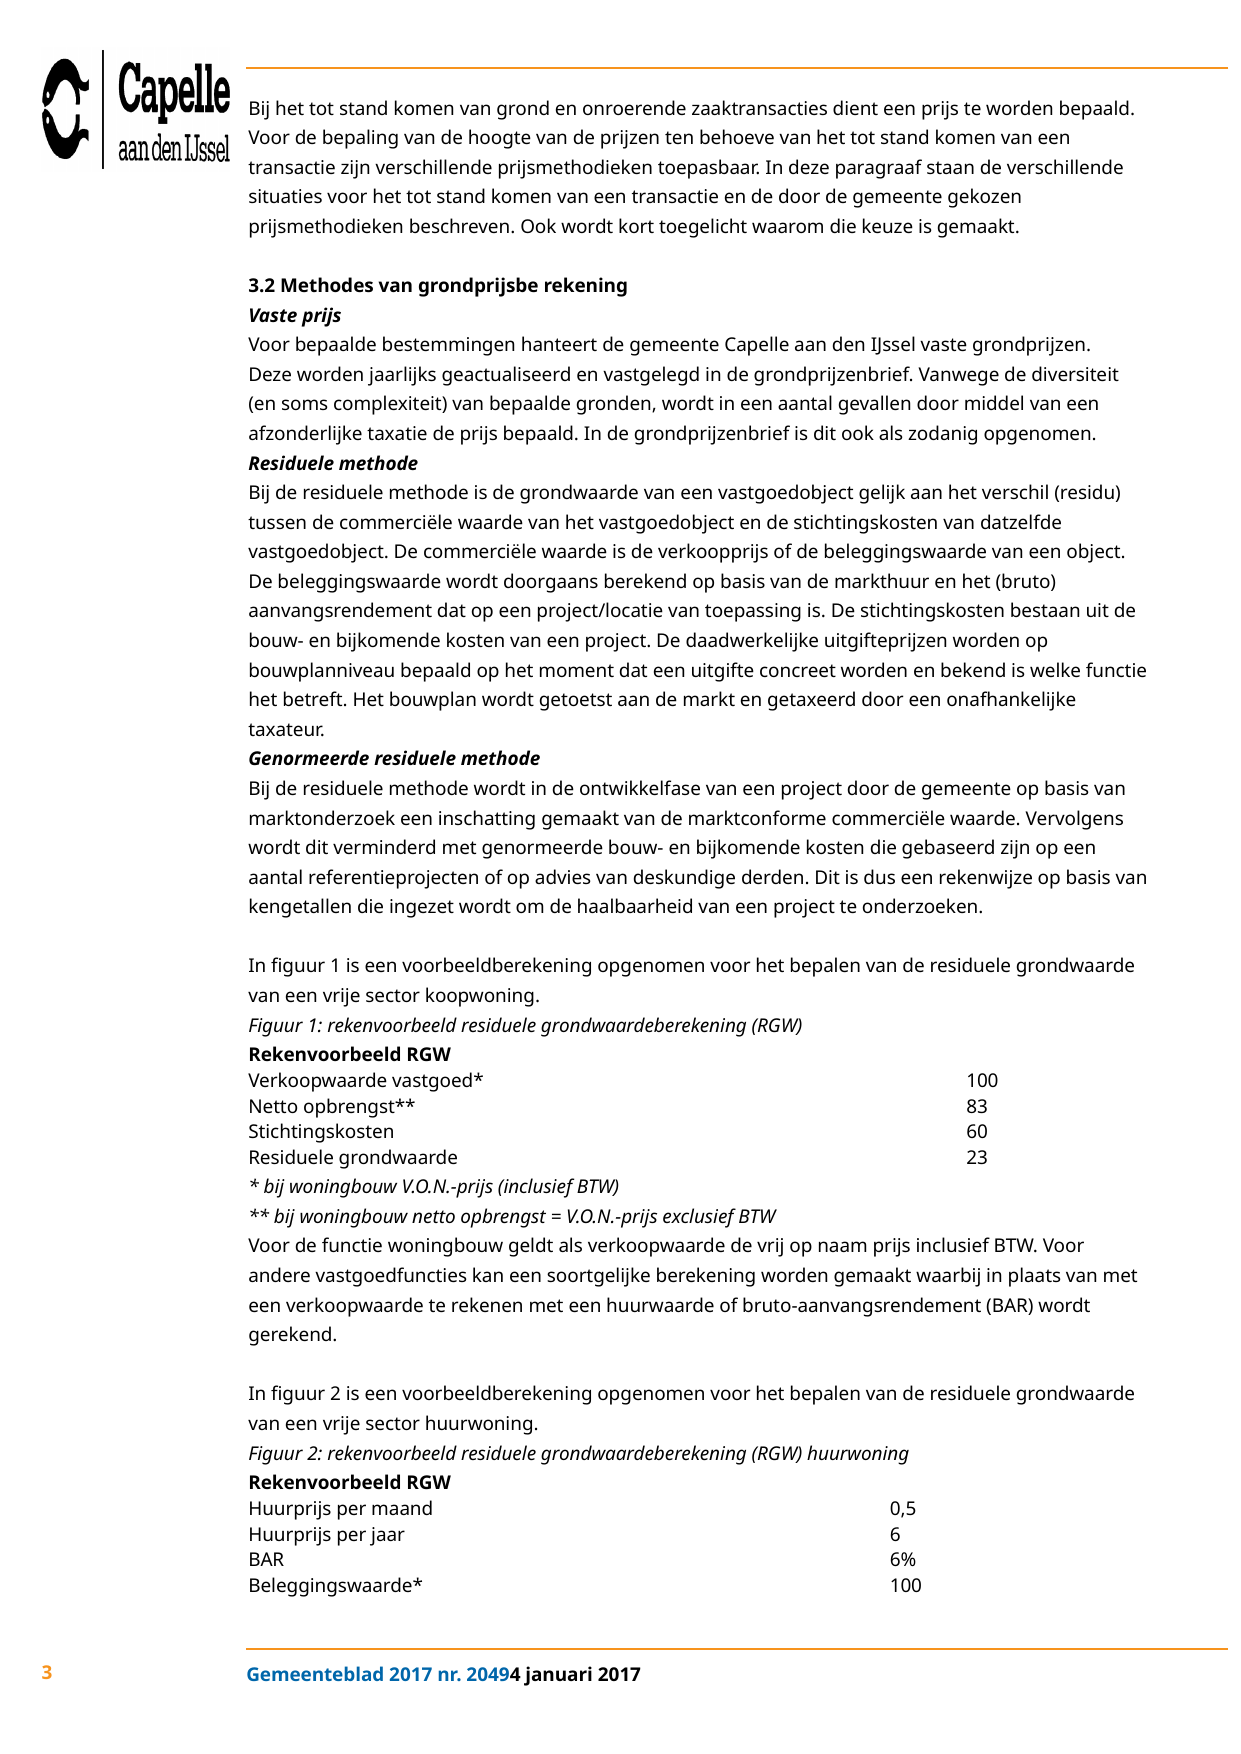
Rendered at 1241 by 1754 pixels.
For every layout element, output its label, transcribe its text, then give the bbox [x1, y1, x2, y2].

text In figuur 2 is een voorbeeldberekening opgenomen voor het bepalen van de residuele grondwaarde van een vrije sector huurwoning. [248, 1381, 1152, 1436]
table_cell Beleggingswaarde* [248, 1572, 889, 1598]
table_cell 60 [966, 1119, 1152, 1144]
table_cell Netto opbrengst** [248, 1093, 966, 1119]
table_header Rekenvoorbeeld RGW [248, 1469, 889, 1495]
text Bij het tot stand komen van grond en onroerende zaaktransacties dient een prijs te worden bepaald. Voor de bepaling van de hoogte van de prijzen ten behoeve van het tot stand komen van een transactie zijn verschillende prijsmethodieken toepasbaar. In deze paragraaf staan de verschillende situaties voor het tot stand komen van een transactie en de door de gemeente gekozen prijsmethodieken beschreven. Ook wordt kort toegelicht waarom die keuze is gemaakt. [248, 95, 1152, 239]
text Genormeerde residuele methode [248, 746, 1152, 771]
table_cell 23 [966, 1145, 1152, 1170]
table_cell 100 [890, 1572, 1152, 1598]
table_cell Huurprijs per jaar [248, 1521, 889, 1547]
table_header [890, 1469, 1152, 1495]
text Figuur 1: rekenvoorbeeld residuele grondwaardeberekening (RGW) [248, 1012, 1152, 1038]
text Voor de functie woningbouw geldt als verkoopwaarde de vrij op naam prijs inclusief BTW. Voor andere vastgoedfuncties kan een soortgelijke berekening worden gemaakt waarbij in plaats van met een verkoopwaarde te rekenen met een huurwaarde of bruto-aanvangsrendement (BAR) wordt gerekend. [248, 1233, 1152, 1347]
table_cell 6 [890, 1521, 1152, 1547]
text Voor bepaalde bestemmingen hanteert de gemeente Capelle aan den IJssel vaste grondprijzen. Deze worden jaarlijks geactualiseerd en vastgelegd in de grondprijzenbrief. Vanwege de diversiteit [248, 331, 1152, 387]
text In figuur 1 is een voorbeeldberekening opgenomen voor het bepalen van de residuele grondwaarde van een vrije sector koopwoning. [248, 953, 1152, 1008]
table_cell Stichtingskosten [248, 1119, 966, 1144]
table_header Rekenvoorbeeld RGW [248, 1042, 966, 1067]
table_cell Huurprijs per maand [248, 1495, 889, 1521]
text Vaste prijs [248, 302, 1152, 328]
text 3.2 Methodes van grondprijsbe rekening [248, 272, 1152, 298]
table_cell Verkoopwaarde vastgoed* [248, 1067, 966, 1093]
table_cell 6% [890, 1547, 1152, 1572]
text (en soms complexiteit) van bepaalde gronden, wordt in een aantal gevallen door middel van een afzonderlijke taxatie de prijs bepaald. In de grondprijzenbrief is dit ook als zodanig opgenomen. [248, 391, 1152, 446]
table_cell BAR [248, 1547, 889, 1572]
text Residuele methode [248, 450, 1152, 476]
text * bij woningbouw V.O.N.-prijs (inclusief BTW) [248, 1173, 1152, 1199]
text Bij de residuele methode is de grondwaarde van een vastgoedobject gelijk aan het verschil (residu) tussen de commerciële waarde van het vastgoedobject en de stichtingskosten van datzelfde vastgoedobject. De commerciële waarde is de verkoopprijs of de beleggingswaarde van een object. De beleggingswaarde wordt doorgaans berekend op basis van de markthuur en het (bruto) aanvangsrendement dat op een project/locatie van toepassing is. De stichtingskosten bestaan uit de bouw- en bijkomende kosten van een project. De daadwerkelijke uitgifteprijzen worden op bouwplanniveau bepaald op het moment dat een uitgifte concreet worden en bekend is welke functie het betreft. Het bouwplan wordt getoetst aan de markt en getaxeerd door een onafhankelijke taxateur. [248, 479, 1152, 742]
text Figuur 2: rekenvoorbeeld residuele grondwaardeberekening (RGW) huurwoning [248, 1440, 1152, 1465]
table_cell 100 [966, 1067, 1152, 1093]
text ** bij woningbouw netto opbrengst = V.O.N.-prijs exclusief BTW [248, 1203, 1152, 1229]
table_cell 0,5 [890, 1495, 1152, 1521]
text Bij de residuele methode wordt in de ontwikkelfase van een project door de gemeente op basis van marktonderzoek een inschatting gemaakt van de marktconforme commerciële waarde. Vervolgens wordt dit verminderd met genormeerde bouw- en bijkomende kosten die gebaseerd zijn op een aantal referentieprojecten of op advies van deskundige derden. Dit is dus een rekenwijze op basis van kengetallen die ingezet wordt om de haalbaarheid van een project te onderzoeken. [248, 775, 1152, 919]
picture [41, 47, 231, 172]
table_cell Residuele grondwaarde [248, 1145, 966, 1170]
table_cell 83 [966, 1093, 1152, 1119]
table_header [966, 1042, 1152, 1067]
